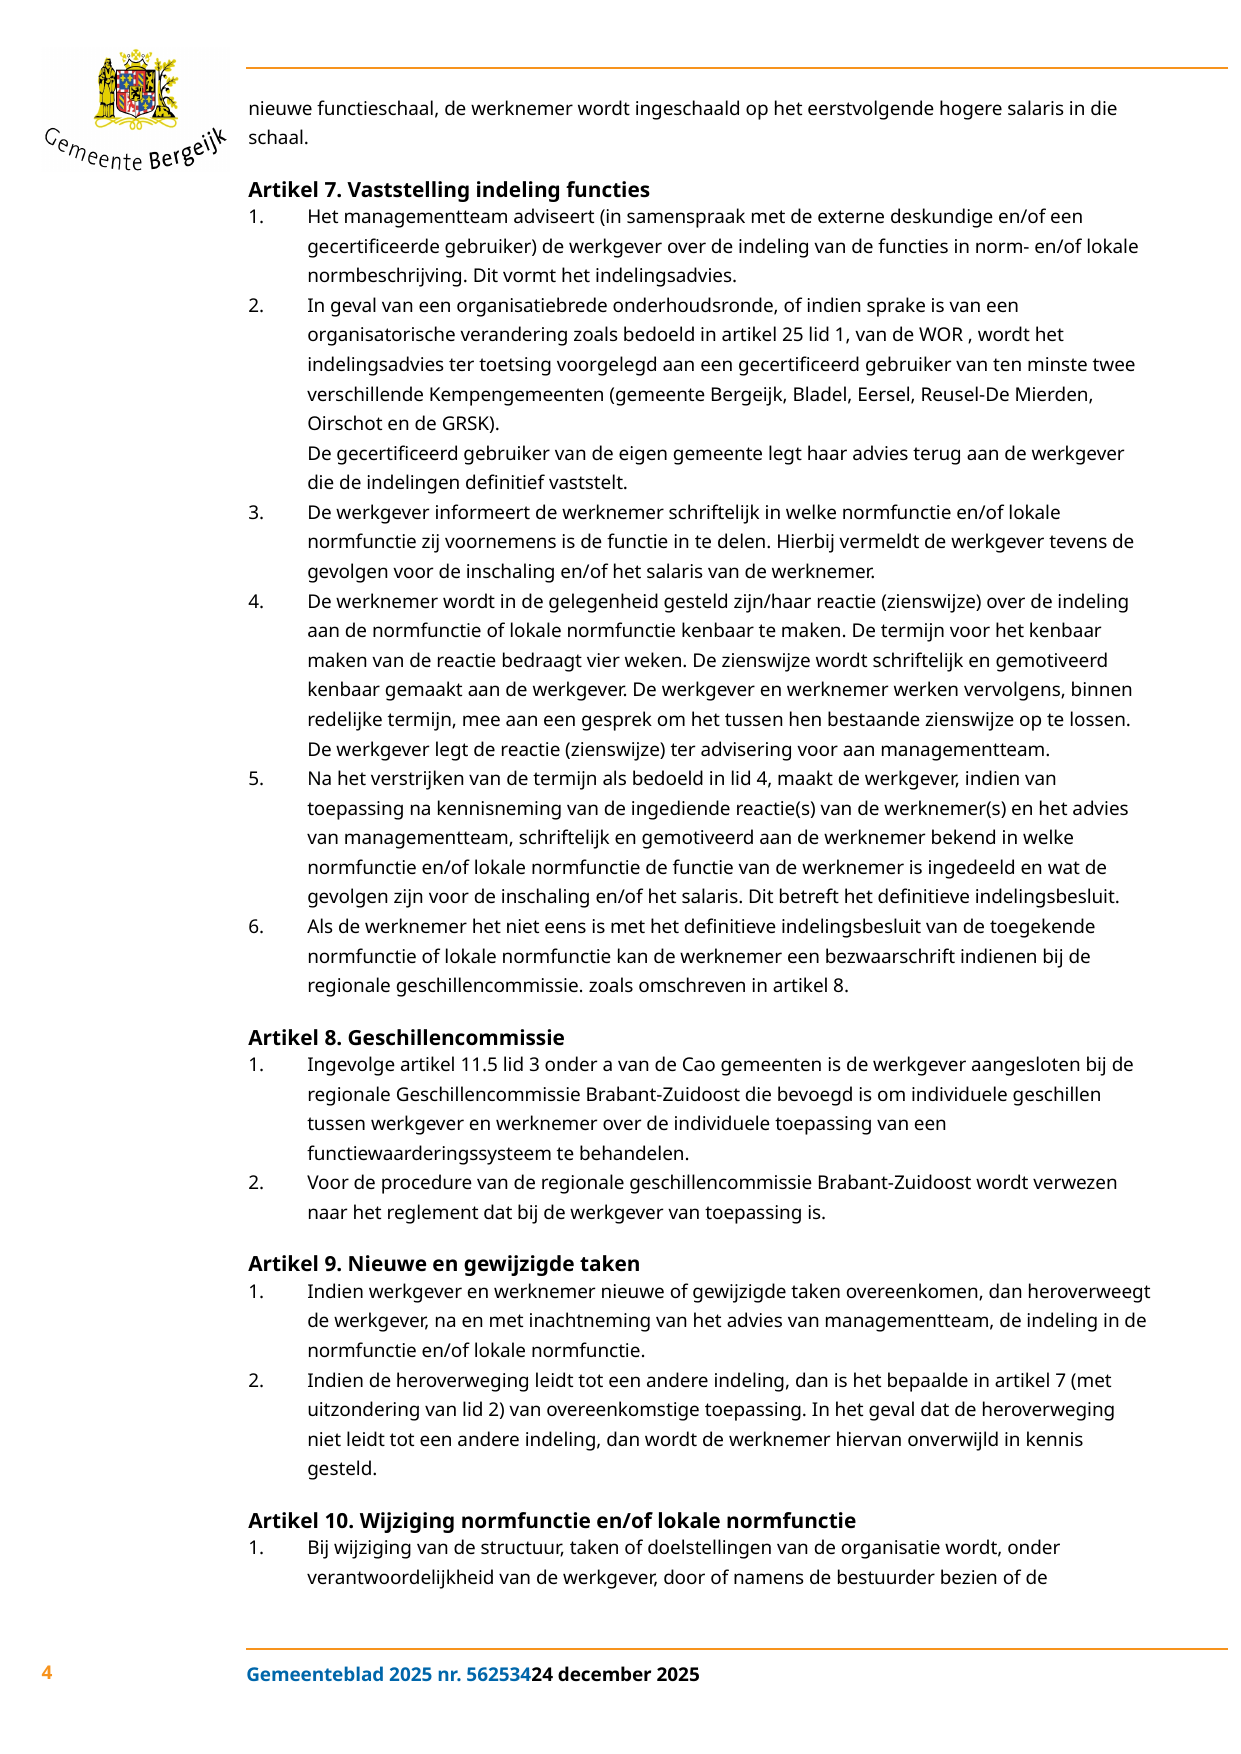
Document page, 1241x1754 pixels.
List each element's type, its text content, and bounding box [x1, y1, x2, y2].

list Het managementteam adviseert (in samenspraak met de externe deskundige en/of een gecertificeerde gebruiker) de werkgever over de indeling van de functies in norm- en/of lokale normbeschrijving. Dit vormt het indelingsadvies. [248, 203, 1152, 288]
list In geval van een organisatiebrede onderhoudsronde, of indien sprake is van een organisatorische verandering zoals bedoeld in artikel 25 lid 1, van de WOR , wordt het indelingsadvies ter toetsing voorgelegd aan een gecertificeerd gebruiker van ten minste twee verschillende Kempengemeenten (gemeente Bergeijk, Bladel, Eersel, Reusel-De Mierden, Oirschot en de GRSK). [248, 292, 1152, 436]
list Indien de heroverweging leidt tot een andere indeling, dan is het bepaalde in artikel 7 (met uitzondering van lid 2) van overeenkomstige toepassing. In het geval dat de heroverweging niet leidt tot een andere indeling, dan wordt de werknemer hiervan onverwijld in kennis gesteld. [248, 1367, 1152, 1481]
list Bij wijziging van de structuur, taken of doelstellingen van de organisatie wordt, onder verantwoordelijkheid van de werkgever, door of namens de bestuurder bezien of de [248, 1534, 1152, 1590]
list Na het verstrijken van de termijn als bedoeld in lid 4, maakt de werkgever, indien van toepassing na kennisneming van de ingediende reactie(s) van de werknemer(s) en het advies van managementteam, schriftelijk en gemotiveerd aan de werknemer bekend in welke normfunctie en/of lokale normfunctie de functie van de werknemer is ingedeeld en wat de gevolgen zijn voor de inschaling en/of het salaris. Dit betreft het definitieve indelingsbesluit. [248, 765, 1152, 909]
list Ingevolge artikel 11.5 lid 3 onder a van de Cao gemeenten is de werkgever aangesloten bij de regionale Geschillencommissie Brabant-Zuidoost die bevoegd is om individuele geschillen tussen werkgever en werknemer over de individuele toepassing van een functiewaarderingssysteem te behandelen. [248, 1051, 1152, 1166]
text nieuwe functieschaal, de werknemer wordt ingeschaald op het eerstvolgende hogere salaris in die schaal. [248, 95, 1152, 150]
text Artikel 10. Wijziging normfunctie en/of lokale normfunctie [248, 1506, 1152, 1534]
list Als de werknemer het niet eens is met het definitieve indelingsbesluit van de toegekende normfunctie of lokale normfunctie kan de werknemer een bezwaarschrift indienen bij de regionale geschillencommissie. zoals omschreven in artikel 8. [248, 913, 1152, 998]
list Voor de procedure van de regionale geschillencommissie Brabant-Zuidoost wordt verwezen naar het reglement dat bij de werkgever van toepassing is. [248, 1169, 1152, 1225]
text Artikel 9. Nieuwe en gewijzigde taken [248, 1249, 1152, 1278]
picture [41, 47, 231, 172]
list Indien werkgever en werknemer nieuwe of gewijzigde taken overeenkomen, dan heroverweegt de werkgever, na en met inachtneming van het advies van managementteam, de indeling in de normfunctie en/of lokale normfunctie. [248, 1278, 1152, 1363]
list De gecertificeerd gebruiker van de eigen gemeente legt haar advies terug aan de werkgever die de indelingen definitief vaststelt. [248, 440, 1152, 495]
list De werknemer wordt in de gelegenheid gesteld zijn/haar reactie (zienswijze) over de indeling aan de normfunctie of lokale normfunctie kenbaar te maken. De termijn voor het kenbaar maken van de reactie bedraagt vier weken. De zienswijze wordt schriftelijk en gemotiveerd kenbaar gemaakt aan de werkgever. De werkgever en werknemer werken vervolgens, binnen redelijke termijn, mee aan een gesprek om het tussen hen bestaande zienswijze op te lossen. De werkgever legt de reactie (zienswijze) ter advisering voor aan managementteam. [248, 588, 1152, 761]
text Artikel 7. Vaststelling indeling functies [248, 175, 1152, 203]
list De werkgever informeert de werknemer schriftelijk in welke normfunctie en/of lokale normfunctie zij voornemens is de functie in te delen. Hierbij vermeldt de werkgever tevens de gevolgen voor de inschaling en/of het salaris van de werknemer. [248, 499, 1152, 584]
text Artikel 8. Geschillencommissie [248, 1023, 1152, 1051]
